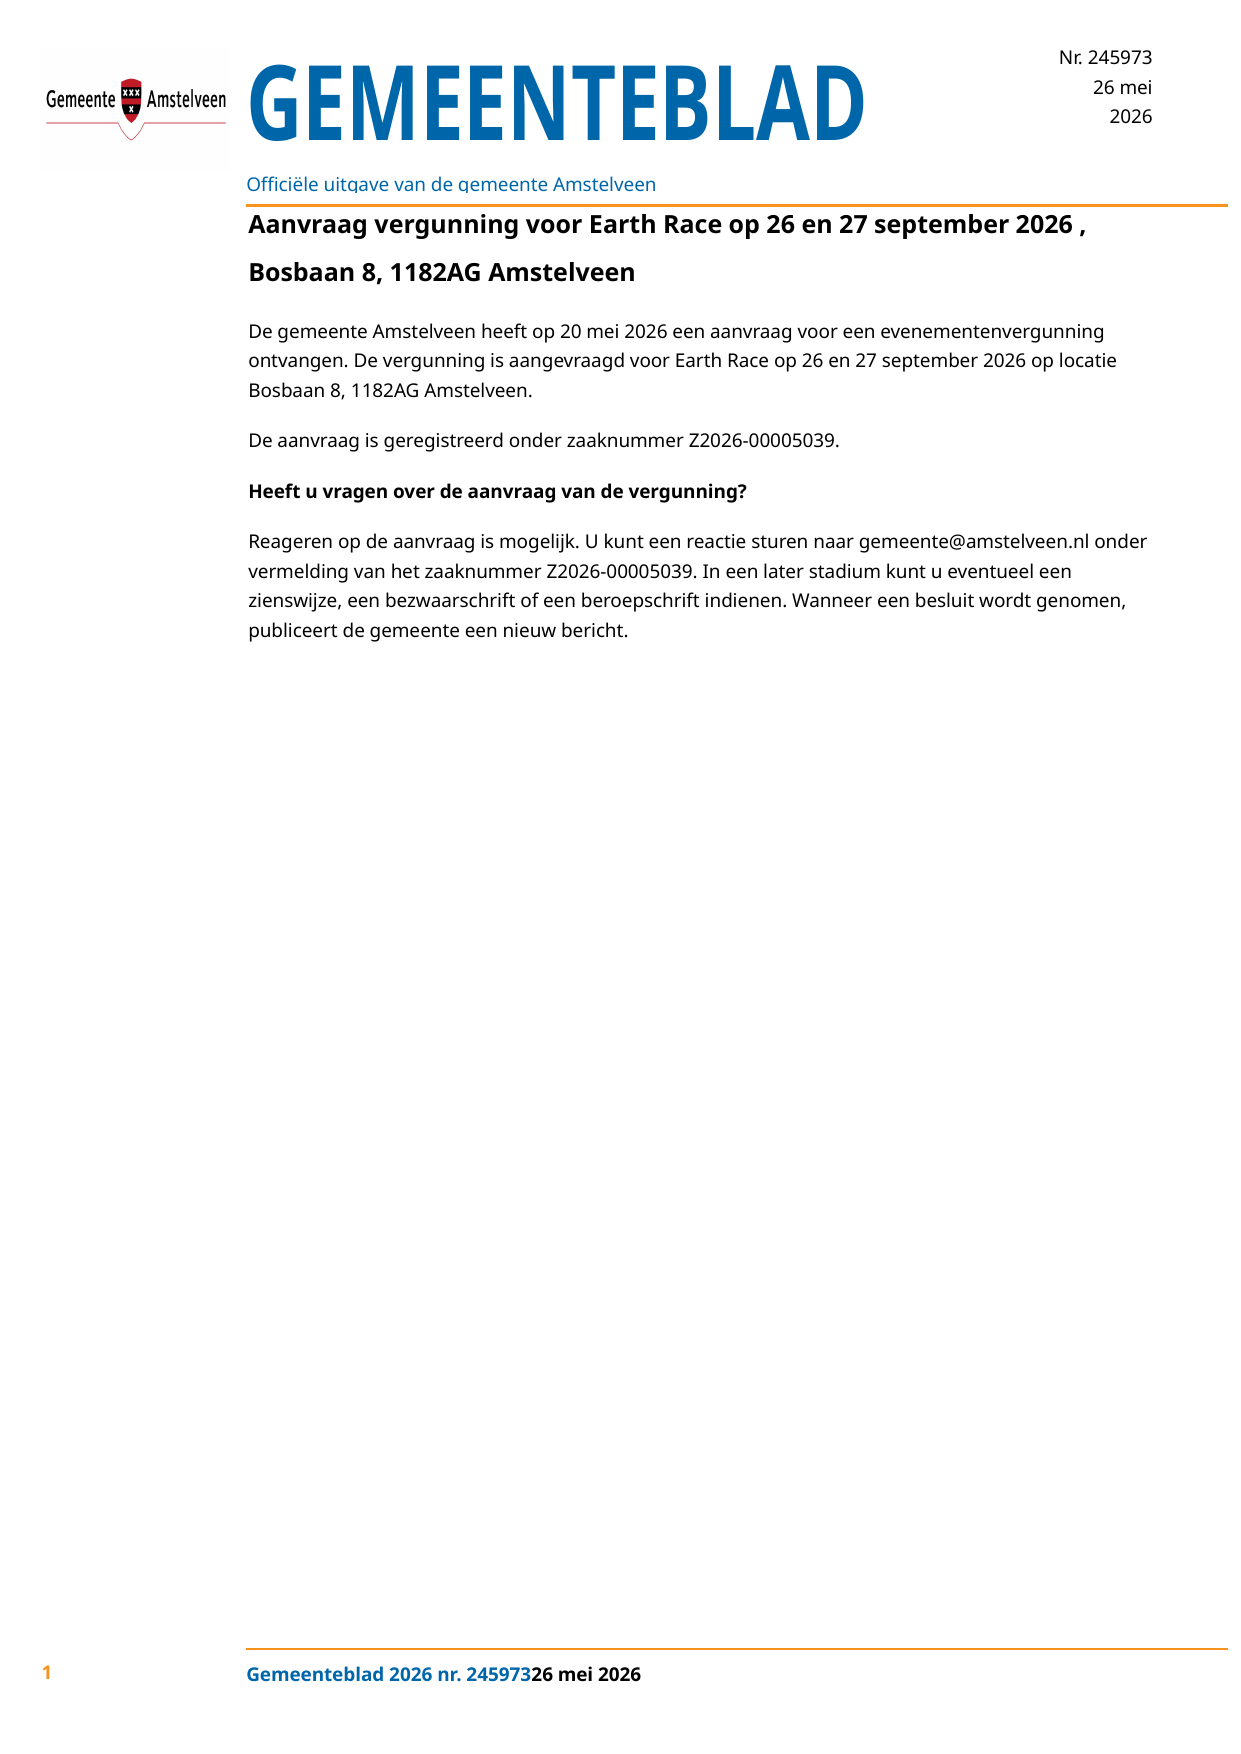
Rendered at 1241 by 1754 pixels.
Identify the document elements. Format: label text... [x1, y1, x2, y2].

text Heeft u vragen over de aanvraag van de vergunning? [248, 478, 1152, 504]
text De aanvraag is geregistreerd onder zaaknummer Z2026-00005039. [248, 427, 1152, 453]
text De gemeente Amstelveen heeft op 20 mei 2026 een aanvraag voor een evenementenvergunning ontvangen. De vergunning is aangevraagd voor Earth Race op 26 en 27 september 2026 op locatie Bosbaan 8, 1182AG Amstelveen. [248, 318, 1152, 403]
picture [41, 47, 231, 172]
text Reageren op de aanvraag is mogelijk. U kunt een reactie sturen naar gemeente@amstelveen.nl onder vermelding van het zaaknummer Z2026-00005039. In een later stadium kunt u eventueel een zienswijze, een bezwaarschrift of een beroepschrift indienen. Wanneer een besluit wordt genomen, publiceert de gemeente een nieuw bericht. [248, 528, 1152, 643]
text Aanvraag vergunning voor Earth Race op 26 en 27 september 2026 , Bosbaan 8, 1182AG Amstelveen [248, 207, 1152, 288]
